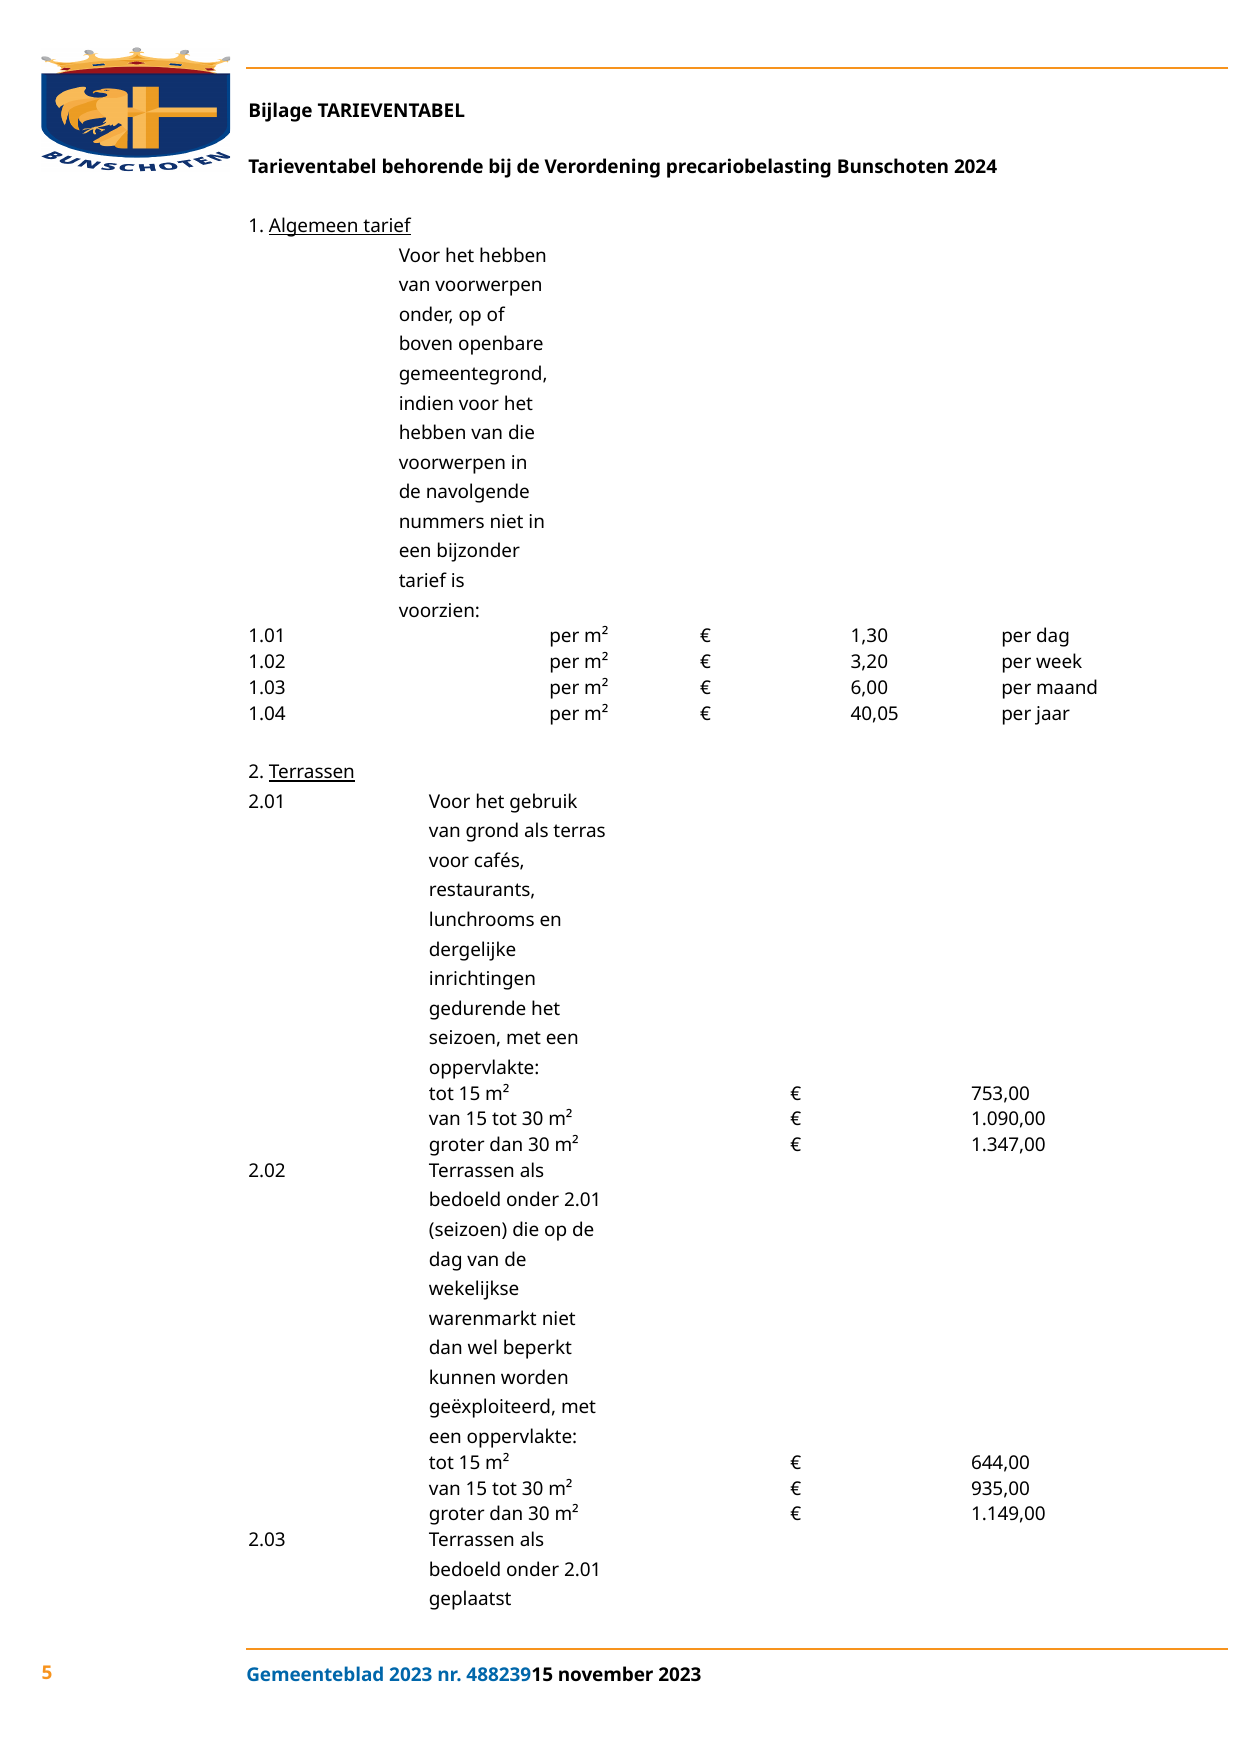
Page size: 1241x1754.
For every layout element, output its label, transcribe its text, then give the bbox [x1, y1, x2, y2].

table_cell [609, 1106, 790, 1131]
table_header [850, 242, 1001, 622]
table_cell per m² [549, 648, 700, 674]
table_header Voor het gebruik van grond als terras voor cafés, restaurants, lunchrooms en dergelijke inrichtingen gedurende het seizoen, met een oppervlakte: [429, 788, 609, 1080]
table_cell [609, 1526, 790, 1611]
table_cell van 15 tot 30 m² [429, 1106, 609, 1131]
table_cell [971, 1157, 1152, 1449]
text Bijlage TARIEVENTABEL [248, 95, 1152, 123]
table_cell per jaar [1001, 700, 1152, 725]
table_cell 2.03 [248, 1526, 429, 1611]
table_cell Terrassen als bedoeld onder 2.01 geplaatst [429, 1526, 609, 1611]
table_cell [399, 648, 549, 674]
table_cell € [700, 700, 850, 725]
table_cell € [790, 1080, 971, 1106]
table_cell per m² [549, 623, 700, 648]
table_header Voor het hebben van voorwerpen onder, op of boven openbare gemeentegrond, indien voor het hebben van die voorwerpen in de navolgende nummers niet in een bijzonder tarief is voorzien: [399, 242, 549, 622]
table_cell [399, 700, 549, 725]
table_cell 1.347,00 [971, 1131, 1152, 1157]
table_cell 40,05 [850, 700, 1001, 725]
table_cell tot 15 m² [429, 1449, 609, 1475]
table_cell [609, 1131, 790, 1157]
table_cell van 15 tot 30 m² [429, 1475, 609, 1501]
table_cell per dag [1001, 623, 1152, 648]
table_cell € [790, 1449, 971, 1475]
table_cell [248, 1449, 429, 1475]
table_header [549, 242, 700, 622]
table_cell 935,00 [971, 1475, 1152, 1501]
table_cell 2.02 [248, 1157, 429, 1449]
table_cell groter dan 30 m² [429, 1501, 609, 1526]
table_cell € [700, 674, 850, 700]
table_cell [609, 1080, 790, 1106]
table_cell [609, 1501, 790, 1526]
table_cell [609, 1475, 790, 1501]
table_cell 1.04 [248, 700, 398, 725]
table_cell Terrassen als bedoeld onder 2.01 (seizoen) die op de dag van de wekelijkse warenmarkt niet dan wel beperkt kunnen worden geëxploiteerd, met een oppervlakte: [429, 1157, 609, 1449]
table_cell 1,30 [850, 623, 1001, 648]
table_cell € [790, 1475, 971, 1501]
table_header [700, 242, 850, 622]
table_cell 644,00 [971, 1449, 1152, 1475]
table_cell [399, 623, 549, 648]
table_cell 3,20 [850, 648, 1001, 674]
table_cell per maand [1001, 674, 1152, 700]
table_cell € [790, 1501, 971, 1526]
table_cell [399, 674, 549, 700]
table_cell [248, 1131, 429, 1157]
table_cell per m² [549, 674, 700, 700]
text 1. Algemeen tarief [248, 212, 1152, 238]
table_header [971, 788, 1152, 1080]
table_header [1001, 242, 1152, 622]
table_cell 1.02 [248, 648, 398, 674]
table_cell 753,00 [971, 1080, 1152, 1106]
table_cell per m² [549, 700, 700, 725]
table_cell [248, 1106, 429, 1131]
table_cell 6,00 [850, 674, 1001, 700]
picture [41, 47, 231, 172]
table_header [609, 788, 790, 1080]
table_cell € [790, 1106, 971, 1131]
table_cell 1.149,00 [971, 1501, 1152, 1526]
table_cell 1.090,00 [971, 1106, 1152, 1131]
table_cell per week [1001, 648, 1152, 674]
table_cell € [700, 648, 850, 674]
table_cell € [700, 623, 850, 648]
table_cell 1.03 [248, 674, 398, 700]
table_cell [248, 1475, 429, 1501]
table_cell [248, 1501, 429, 1526]
table_cell [609, 1449, 790, 1475]
table_cell [790, 1157, 971, 1449]
table_cell [248, 1080, 429, 1106]
table_header [790, 788, 971, 1080]
table_header [248, 242, 398, 622]
table_cell [971, 1526, 1152, 1611]
table_cell 1.01 [248, 623, 398, 648]
text Tarieventabel behorende bij de Verordening precariobelasting Bunschoten 2024 [248, 153, 1152, 179]
table_cell € [790, 1131, 971, 1157]
text 2. Terrassen [248, 758, 1152, 784]
table_cell groter dan 30 m² [429, 1131, 609, 1157]
table_cell [790, 1526, 971, 1611]
table_cell [609, 1157, 790, 1449]
table_header 2.01 [248, 788, 429, 1080]
table_cell tot 15 m² [429, 1080, 609, 1106]
